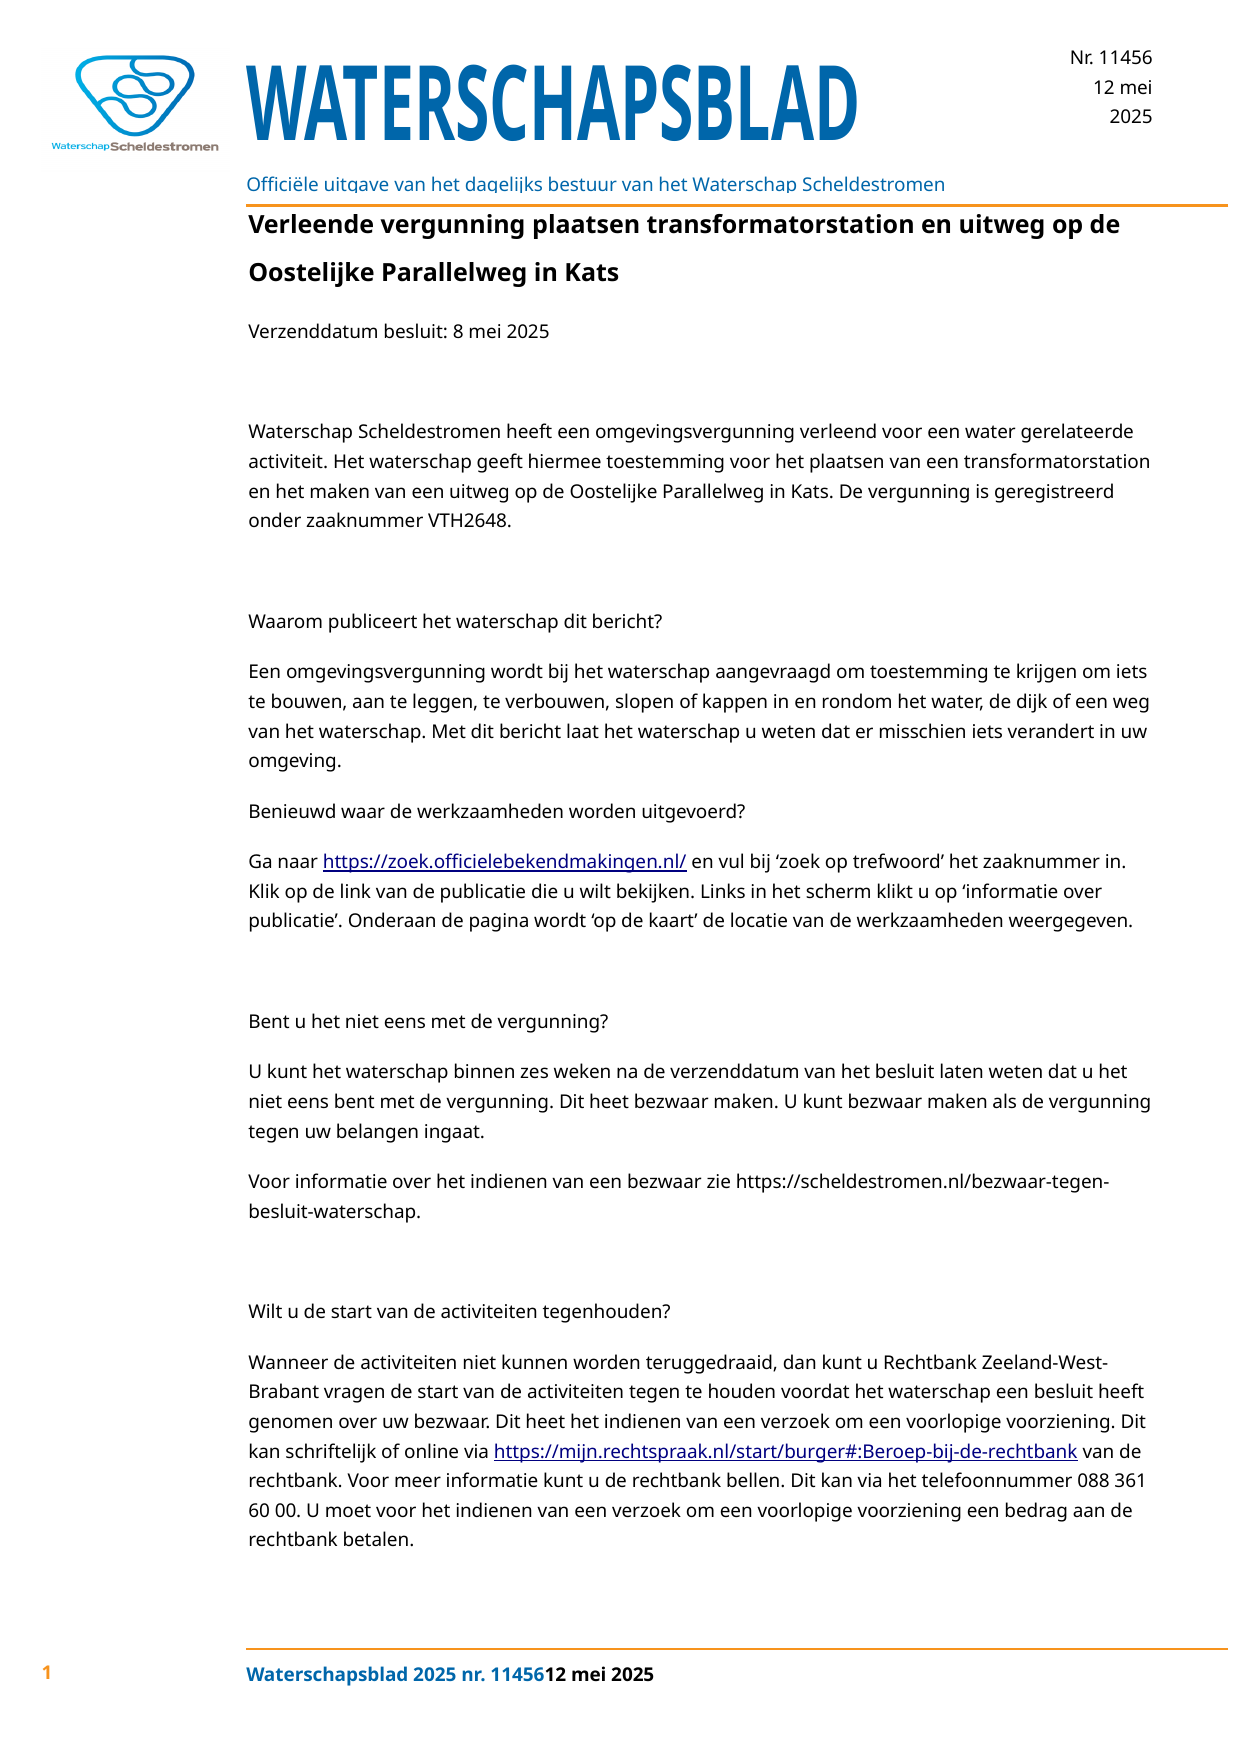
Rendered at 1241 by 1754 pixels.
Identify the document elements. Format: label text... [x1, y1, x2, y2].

text Een omgevingsvergunning wordt bij het waterschap aangevraagd om toestemming te krijgen om iets te bouwen, aan te leggen, te verbouwen, slopen of kappen in en rondom het water, de dijk of een weg van het waterschap. Met dit bericht laat het waterschap u weten dat er misschien iets verandert in uw omgeving. [248, 659, 1152, 773]
text Verleende vergunning plaatsen transformatorstation en uitweg op de Oostelijke Parallelweg in Kats [248, 207, 1152, 288]
picture [41, 47, 231, 172]
text Wanneer de activiteiten niet kunnen worden teruggedraaid, dan kunt u Rechtbank Zeeland-West-Brabant vragen de start van de activiteiten tegen te houden voordat het waterschap een besluit heeft genomen over uw bezwaar. Dit heet het indienen van een verzoek om een voorlopige voorziening. Dit kan schriftelijk of online via https://mijn.rechtspraak.nl/start/burger#:Beroep-bij-de-rechtbank van de rechtbank. Voor meer informatie kunt u de rechtbank bellen. Dit kan via het telefoonnummer 088 361 60 00. U moet voor het indienen van een verzoek om een voorlopige voorziening een bedrag aan de rechtbank betalen. [248, 1349, 1152, 1552]
text Voor informatie over het indienen van een bezwaar zie https://scheldestromen.nl/bezwaar-tegen-besluit-waterschap. [248, 1168, 1152, 1224]
text Benieuwd waar de werkzaamheden worden uitgevoerd? [248, 798, 1152, 824]
text Ga naar https://zoek.officielebekendmakingen.nl/ en vul bij ‘zoek op trefwoord’ het zaaknummer in. Klik op de link van de publicatie die u wilt bekijken. Links in het scherm klikt u op ‘informatie over publicatie’. Onderaan de pagina wordt ‘op de kaart’ de locatie van de werkzaamheden weergegeven. [248, 848, 1152, 933]
text Waarom publiceert het waterschap dit bericht? [248, 608, 1152, 634]
text Verzenddatum besluit: 8 mei 2025 [248, 318, 1152, 344]
text Waterschap Scheldestromen heeft een omgevingsvergunning verleend voor een water gerelateerde activiteit. Het waterschap geeft hiermee toestemming voor het plaatsen van een transformatorstation en het maken van een uitweg op de Oostelijke Parallelweg in Kats. De vergunning is geregistreerd onder zaaknummer VTH2648. [248, 419, 1152, 533]
text U kunt het waterschap binnen zes weken na de verzenddatum van het besluit laten weten dat u het niet eens bent met de vergunning. Dit heet bezwaar maken. U kunt bezwaar maken als de vergunning tegen uw belangen ingaat. [248, 1059, 1152, 1144]
text Wilt u de start van de activiteiten tegenhouden? [248, 1299, 1152, 1324]
text Bent u het niet eens met de vergunning? [248, 1008, 1152, 1034]
